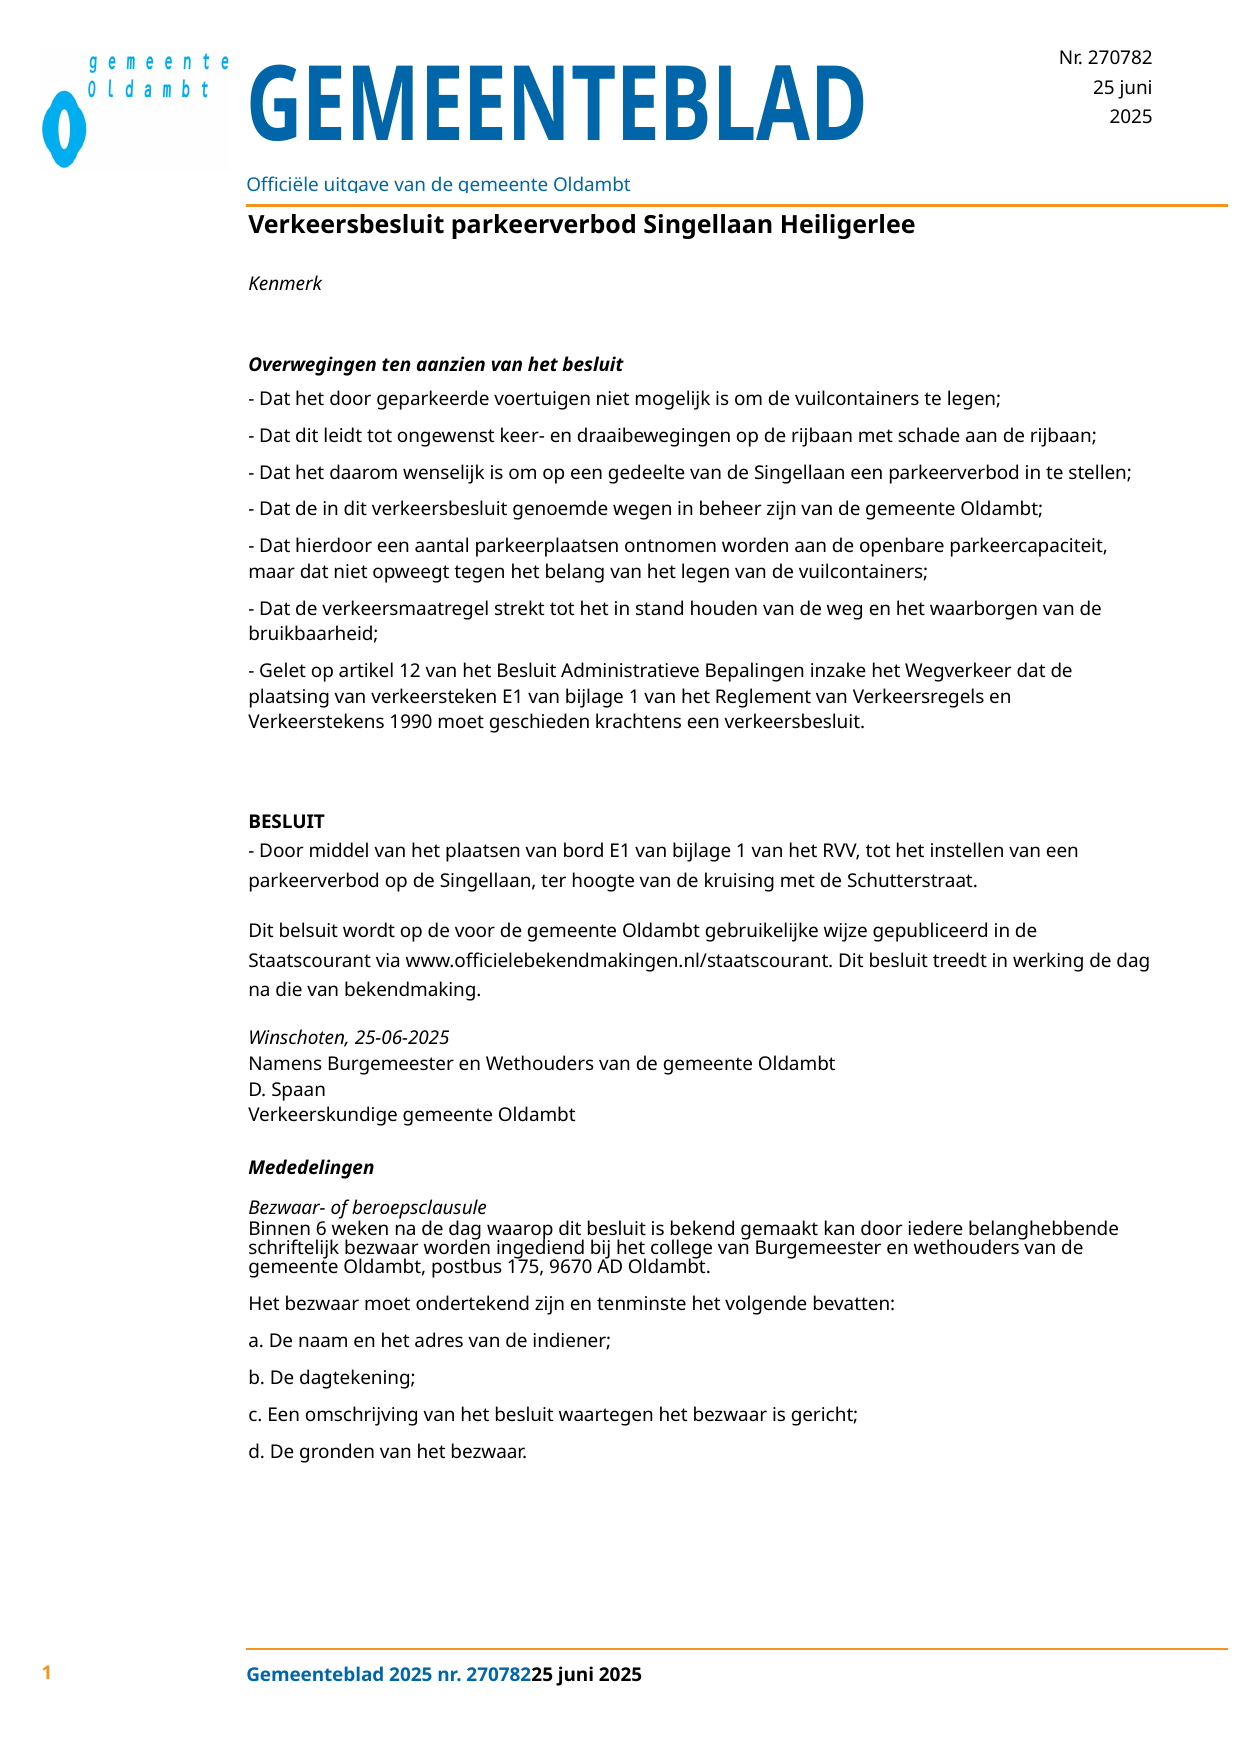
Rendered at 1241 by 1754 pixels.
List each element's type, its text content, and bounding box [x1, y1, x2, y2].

text Kenmerk [248, 270, 1152, 296]
text Winschoten, 25-06-2025 [248, 1024, 1152, 1050]
text Binnen 6 weken na de dag waarop dit besluit is bekend gemaakt kan door iedere belanghebbende schriftelijk bezwaar worden ingediend bij het college van Burgemeester en wethouders van de gemeente Oldambt, postbus 175, 9670 AD Oldambt. [248, 1219, 1152, 1277]
text Dit belsuit wordt op de voor de gemeente Oldambt gebruikelijke wijze gepubliceerd in de Staatscourant via www.officielebekendmakingen.nl/staatscourant. Dit besluit treedt in werking de dag na die van bekendmaking. [248, 917, 1152, 1002]
text - Gelet op artikel 12 van het Besluit Administratieve Bepalingen inzake het Wegverkeer dat de plaatsing van verkeersteken E1 van bijlage 1 van het Reglement van Verkeersregels en Verkeerstekens 1990 moet geschieden krachtens een verkeersbesluit. [248, 657, 1152, 734]
text BESLUIT [248, 808, 1152, 834]
picture [41, 47, 231, 172]
text a. De naam en het adres van de indiener; [248, 1332, 1152, 1351]
text - Dat de verkeersmaatregel strekt tot het in stand houden van de weg en het waarborgen van de bruikbaarheid; [248, 595, 1152, 646]
text Verkeerskundige gemeente Oldambt [248, 1102, 1152, 1127]
text - Door middel van het plaatsen van bord E1 van bijlage 1 van het RVV, tot het instellen van een parkeerverbod op de Singellaan, ter hoogte van de kruising met de Schutterstraat. [248, 837, 1152, 893]
text - Dat de in dit verkeersbesluit genoemde wegen in beheer zijn van de gemeente Oldambt; [248, 496, 1152, 521]
text Namens Burgemeester en Wethouders van de gemeente Oldambt [248, 1050, 1152, 1076]
text b. De dagtekening; [248, 1369, 1152, 1388]
text Mededelingen [248, 1154, 1152, 1180]
text Het bezwaar moet ondertekend zijn en tenminste het volgende bevatten: [248, 1295, 1152, 1314]
text Overwegingen ten aanzien van het besluit [248, 352, 1152, 377]
text - Dat hierdoor een aantal parkeerplaatsen ontnomen worden aan de openbare parkeercapaciteit, maar dat niet opweegt tegen het belang van het legen van de vuilcontainers; [248, 532, 1152, 584]
text d. De gronden van het bezwaar. [248, 1443, 1152, 1462]
text Verkeersbesluit parkeerverbod Singellaan Heiligerlee [248, 207, 1152, 241]
text c. Een omschrijving van het besluit waartegen het bezwaar is gericht; [248, 1406, 1152, 1425]
text - Dat het daarom wenselijk is om op een gedeelte van de Singellaan een parkeerverbod in te stellen; [248, 459, 1152, 485]
text Bezwaar- of beroepsclausule [248, 1194, 1152, 1219]
text D. Spaan [248, 1076, 1152, 1102]
text - Dat het door geparkeerde voertuigen niet mogelijk is om de vuilcontainers te legen; [248, 386, 1152, 411]
text - Dat dit leidt tot ongewenst keer- en draaibewegingen op de rijbaan met schade aan de rijbaan; [248, 422, 1152, 448]
